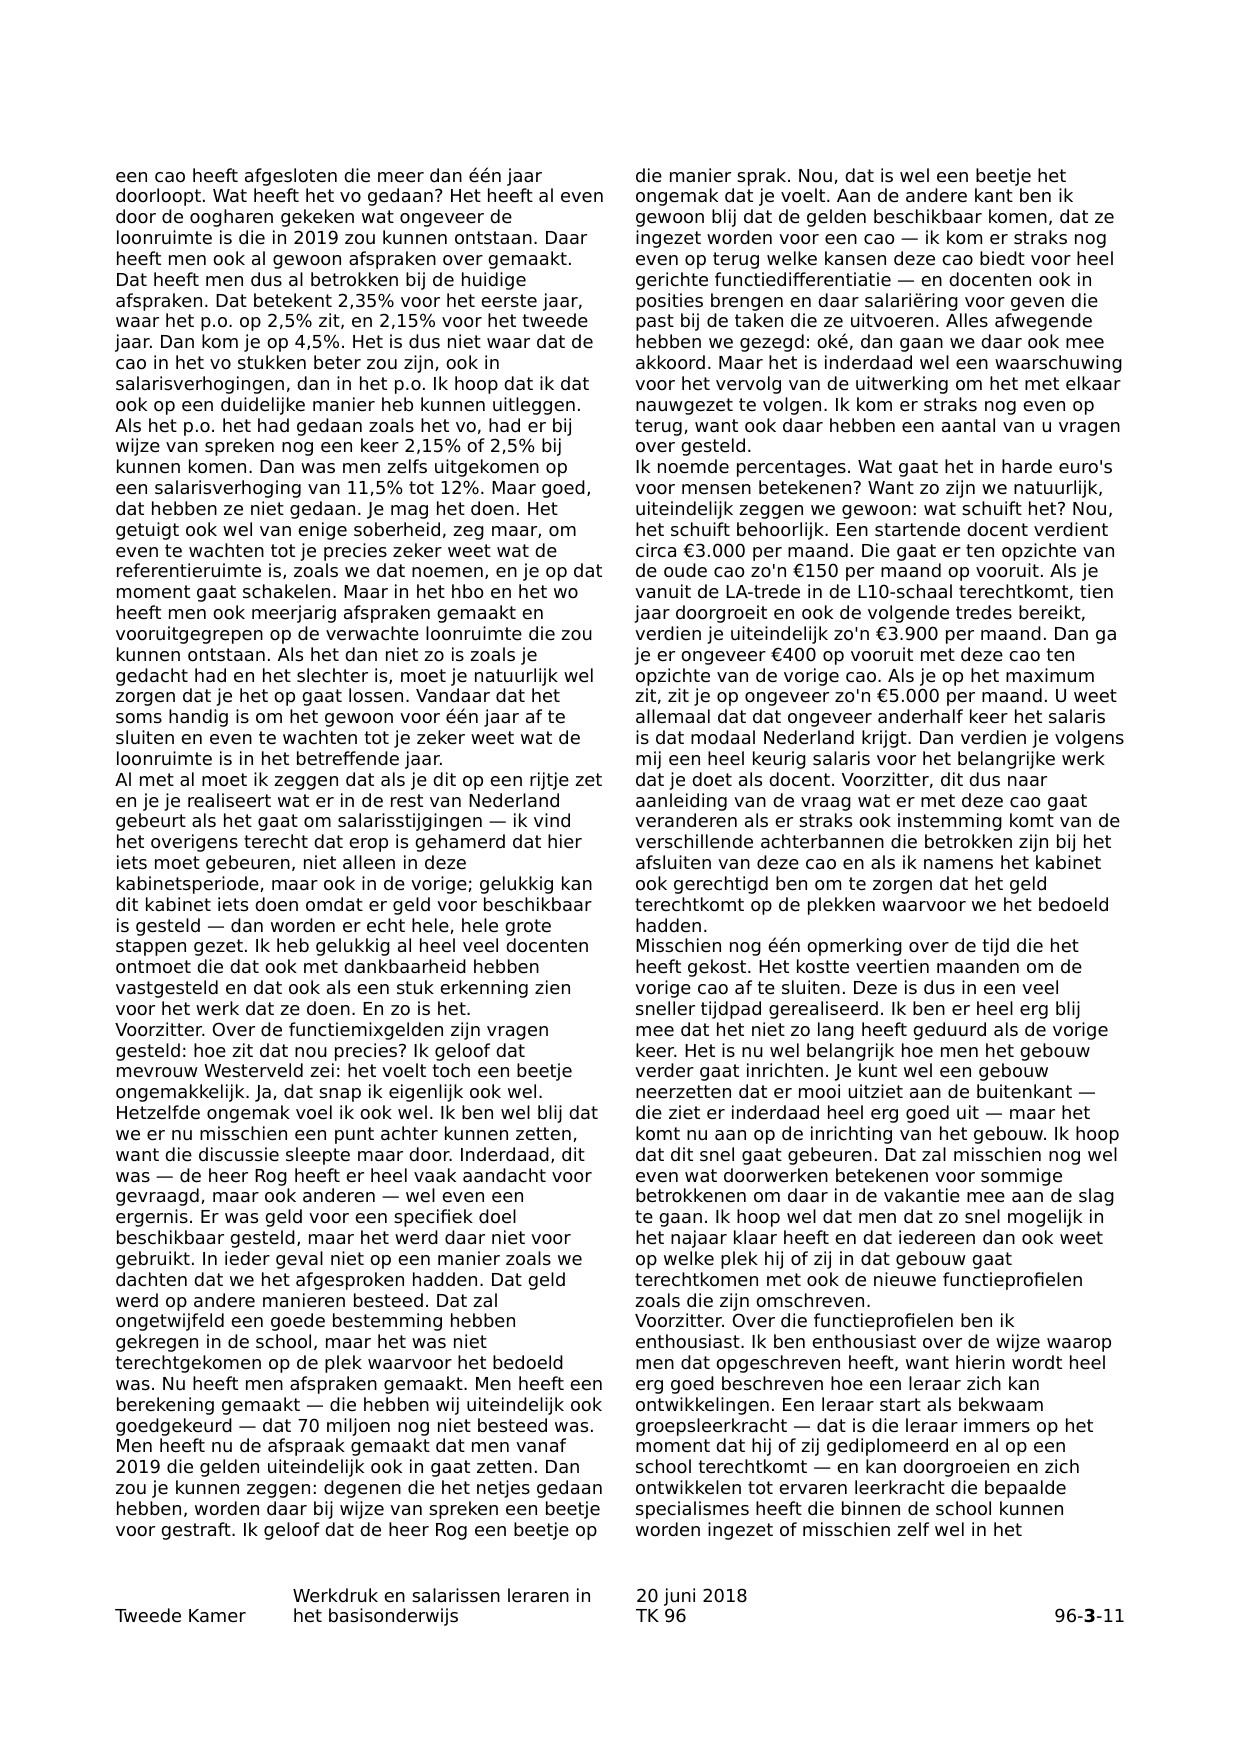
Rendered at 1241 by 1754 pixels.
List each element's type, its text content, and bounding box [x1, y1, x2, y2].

text Al met al moet ik zeggen dat als je dit op een rijtje zet en je je realiseert wat er in de rest van Nederland gebeurt als het gaat om salarisstijgingen — ik vind het overigens terecht dat erop is gehamerd dat hier iets moet gebeuren, niet alleen in deze kabinetsperiode, maar ook in de vorige; gelukkig kan dit kabinet iets doen omdat er geld voor beschikbaar is gesteld — dan worden er echt hele, hele grote stappen gezet. Ik heb gelukkig al heel veel docenten ontmoet die dat ook met dankbaarheid hebben vastgesteld en dat ook als een stuk erkenning zien voor het werk dat ze doen. En zo is het. [115, 769, 605, 1019]
text Ik noemde percentages. Wat gaat het in harde euro's voor mensen betekenen? Want zo zijn we natuurlijk, uiteindelijk zeggen we gewoon: wat schuift het? Nou, het schuift behoorlijk. Een startende docent verdient circa €3.000 per maand. Die gaat er ten opzichte van de oude cao zo'n €150 per maand op vooruit. Als je vanuit de LA-trede in de L10-schaal terechtkomt, tien jaar doorgroeit en ook de volgende tredes bereikt, verdien je uiteindelijk zo'n €3.900 per maand. Dan ga je er ongeveer €400 op vooruit met deze cao ten opzichte van de vorige cao. Als je op het maximum zit, zit je op ongeveer zo'n €5.000 per maand. U weet allemaal dat dat ongeveer anderhalf keer het salaris is dat modaal Nederland krijgt. Dan verdien je volgens mij een heel keurig salaris voor het belangrijke werk dat je doet als docent. Voorzitter, dit dus naar aanleiding van de vraag wat er met deze cao gaat veranderen als er straks ook instemming komt van de verschillende achterbannen die betrokken zijn bij het afsluiten van deze cao en als ik namens het kabinet ook gerechtigd ben om te zorgen dat het geld terechtkomt op de plekken waarvoor we het bedoeld hadden. [635, 457, 1125, 936]
text Voorzitter. Over die functieprofielen ben ik enthousiast. Ik ben enthousiast over de wijze waarop men dat opgeschreven heeft, want hierin wordt heel erg goed beschreven hoe een leraar zich kan ontwikkelingen. Een leraar start als bekwaam groepsleerkracht — dat is die leraar immers op het moment dat hij of zij gediplomeerd en al op een school terechtkomt — en kan doorgroeien en zich ontwikkelen tot ervaren leerkracht die bepaalde specialismes heeft die binnen de school kunnen worden ingezet of misschien zelf wel in het [635, 1311, 1125, 1540]
text Misschien nog één opmerking over de tijd die het heeft gekost. Het kostte veertien maanden om de vorige cao af te sluiten. Deze is dus in een veel sneller tijdpad gerealiseerd. Ik ben er heel erg blij mee dat het niet zo lang heeft geduurd als de vorige keer. Het is nu wel belangrijk hoe men het gebouw verder gaat inrichten. Je kunt wel een gebouw neerzetten dat er mooi uitziet aan de buitenkant — die ziet er inderdaad heel erg goed uit — maar het komt nu aan op de inrichting van het gebouw. Ik hoop dat dit snel gaat gebeuren. Dat zal misschien nog wel even wat doorwerken betekenen voor sommige betrokkenen om daar in de vakantie mee aan de slag te gaan. Ik hoop wel dat men dat zo snel mogelijk in het najaar klaar heeft en dat iedereen dan ook weet op welke plek hij of zij in dat gebouw gaat terechtkomen met ook de nieuwe functieprofielen zoals die zijn omschreven. [635, 936, 1125, 1311]
text een cao heeft afgesloten die meer dan één jaar doorloopt. Wat heeft het vo gedaan? Het heeft al even door de oogharen gekeken wat ongeveer de loonruimte is die in 2019 zou kunnen ontstaan. Daar heeft men ook al gewoon afspraken over gemaakt. Dat heeft men dus al betrokken bij de huidige afspraken. Dat betekent 2,35% voor het eerste jaar, waar het p.o. op 2,5% zit, en 2,15% voor het tweede jaar. Dan kom je op 4,5%. Het is dus niet waar dat de cao in het vo stukken beter zou zijn, ook in salarisverhogingen, dan in het p.o. Ik hoop dat ik dat ook op een duidelijke manier heb kunnen uitleggen. [115, 165, 605, 415]
text die manier sprak. Nou, dat is wel een beetje het ongemak dat je voelt. Aan de andere kant ben ik gewoon blij dat de gelden beschikbaar komen, dat ze ingezet worden voor een cao — ik kom er straks nog even op terug welke kansen deze cao biedt voor heel gerichte functiedifferentiatie — en docenten ook in posities brengen en daar salariëring voor geven die past bij de taken die ze uitvoeren. Alles afwegende hebben we gezegd: oké, dan gaan we daar ook mee akkoord. Maar het is inderdaad wel een waarschuwing voor het vervolg van de uitwerking om het met elkaar nauwgezet te volgen. Ik kom er straks nog even op terug, want ook daar hebben een aantal van u vragen over gesteld. [635, 165, 1125, 457]
text Als het p.o. het had gedaan zoals het vo, had er bij wijze van spreken nog een keer 2,15% of 2,5% bij kunnen komen. Dan was men zelfs uitgekomen op een salarisverhoging van 11,5% tot 12%. Maar goed, dat hebben ze niet gedaan. Je mag het doen. Het getuigt ook wel van enige soberheid, zeg maar, om even te wachten tot je precies zeker weet wat de referentieruimte is, zoals we dat noemen, en je op dat moment gaat schakelen. Maar in het hbo en het wo heeft men ook meerjarig afspraken gemaakt en vooruitgegrepen op de verwachte loonruimte die zou kunnen ontstaan. Als het dan niet zo is zoals je gedacht had en het slechter is, moet je natuurlijk wel zorgen dat je het op gaat lossen. Vandaar dat het soms handig is om het gewoon voor één jaar af te sluiten en even te wachten tot je zeker weet wat de loonruimte is in het betreffende jaar. [115, 415, 605, 769]
text Voorzitter. Over de functiemixgelden zijn vragen gesteld: hoe zit dat nou precies? Ik geloof dat mevrouw Westerveld zei: het voelt toch een beetje ongemakkelijk. Ja, dat snap ik eigenlijk ook wel. Hetzelfde ongemak voel ik ook wel. Ik ben wel blij dat we er nu misschien een punt achter kunnen zetten, want die discussie sleepte maar door. Inderdaad, dit was — de heer Rog heeft er heel vaak aandacht voor gevraagd, maar ook anderen — wel even een ergernis. Er was geld voor een specifiek doel beschikbaar gesteld, maar het werd daar niet voor gebruikt. In ieder geval niet op een manier zoals we dachten dat we het afgesproken hadden. Dat geld werd op andere manieren besteed. Dat zal ongetwijfeld een goede bestemming hebben gekregen in de school, maar het was niet terechtgekomen op de plek waarvoor het bedoeld was. Nu heeft men afspraken gemaakt. Men heeft een berekening gemaakt — die hebben wij uiteindelijk ook goedgekeurd — dat 70 miljoen nog niet besteed was. Men heeft nu de afspraak gemaakt dat men vanaf 2019 die gelden uiteindelijk ook in gaat zetten. Dan zou je kunnen zeggen: degenen die het netjes gedaan hebben, worden daar bij wijze van spreken een beetje voor gestraft. Ik geloof dat de heer Rog een beetje op [115, 1019, 605, 1540]
